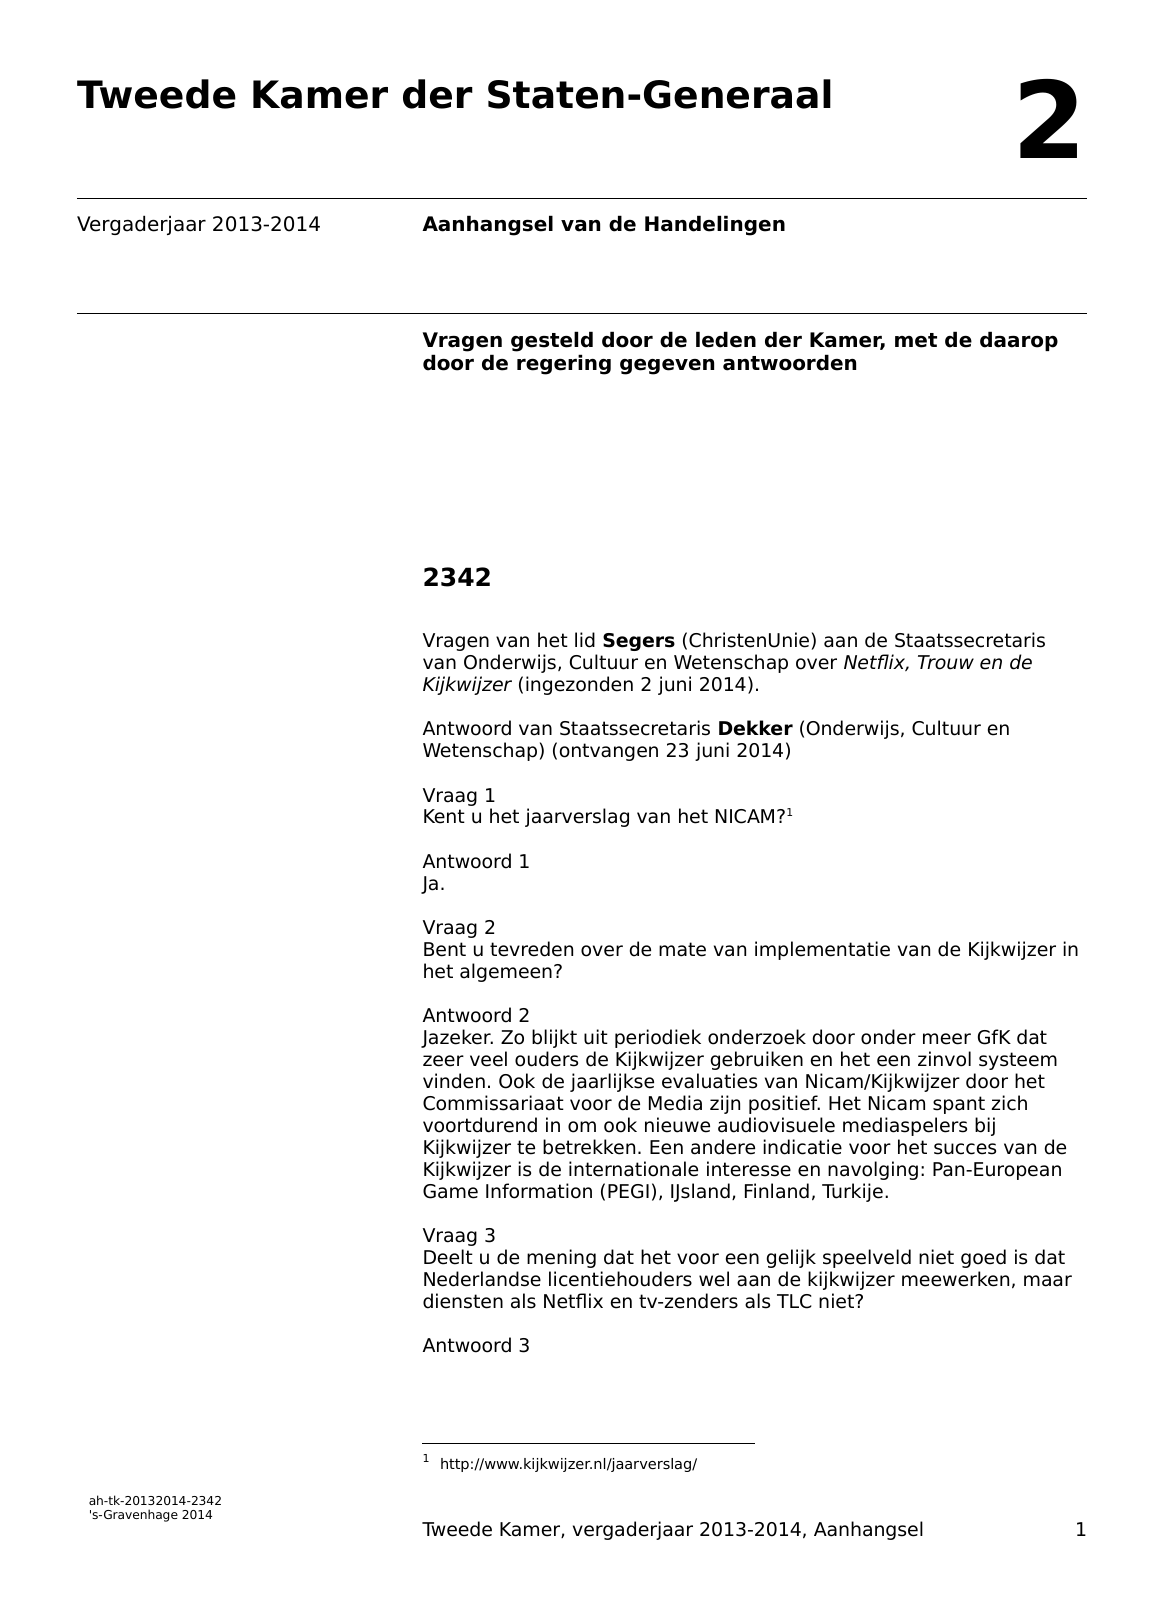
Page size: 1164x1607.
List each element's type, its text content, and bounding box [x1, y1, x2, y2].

table_cell Vragen gesteld door de leden der Kamer, met de daarop door de regering gegeven antwoorden [422, 314, 1087, 375]
table_cell Vergaderjaar 2013-2014 [77, 199, 422, 313]
table_header 2 [886, 59, 1087, 198]
text Ja. [422, 873, 1087, 894]
text Vraag 2 [422, 917, 1087, 939]
text Antwoord van Staatssecretaris Dekker (Onderwijs, Cultuur en Wetenschap) (ontvangen 23 juni 2014) [422, 718, 1087, 762]
text Jazeker. Zo blijkt uit periodiek onderzoek door onder meer GfK dat zeer veel ouders de Kijkwijzer gebruiken en het een zinvol systeem vinden. Ook de jaarlijkse evaluaties van Nicam/Kijkwijzer door het Commissariaat voor de Media zijn positief. Het Nicam spant zich voortdurend in om ook nieuwe audiovisuele mediaspelers bij Kijkwijzer te betrekken. Een andere indicatie voor het succes van de Kijkwijzer is de internationale interesse en navolging: Pan-European Game Information (PEGI), IJsland, Finland, Turkije. [422, 1027, 1087, 1203]
text 's-Gravenhage 2014 [88, 1508, 323, 1522]
table_cell Aanhangsel van de Handelingen [422, 199, 1087, 313]
text Antwoord 3 [422, 1335, 1087, 1357]
text Vraag 1 [422, 784, 1087, 806]
text Antwoord 1 [422, 851, 1087, 873]
text Vraag 3 [422, 1225, 1087, 1247]
text 2342 [422, 563, 1087, 592]
text Deelt u de mening dat het voor een gelijk speelveld niet goed is dat Nederlandse licentiehouders wel aan de kijkwijzer meewerken, maar diensten als Netflix en tv-zenders als TLC niet? [422, 1247, 1087, 1313]
text Bent u tevreden over de mate van implementatie van de Kijkwijzer in het algemeen? [422, 939, 1087, 983]
text http://www.kijkwijzer.nl/jaarverslag/ [422, 1452, 1087, 1474]
text Antwoord 2 [422, 1005, 1087, 1027]
table_cell [77, 314, 422, 375]
text ah-tk-20132014-2342 [88, 1494, 323, 1508]
text Vragen van het lid Segers (ChristenUnie) aan de Staatssecretaris van Onderwijs, Cultuur en Wetenschap over Netflix, Trouw en de Kijkwijzer (ingezonden 2 juni 2014). [422, 630, 1087, 696]
text Kent u het jaarverslag van het NICAM? [422, 806, 1087, 828]
table_header Tweede Kamer der Staten-Generaal [77, 59, 886, 198]
